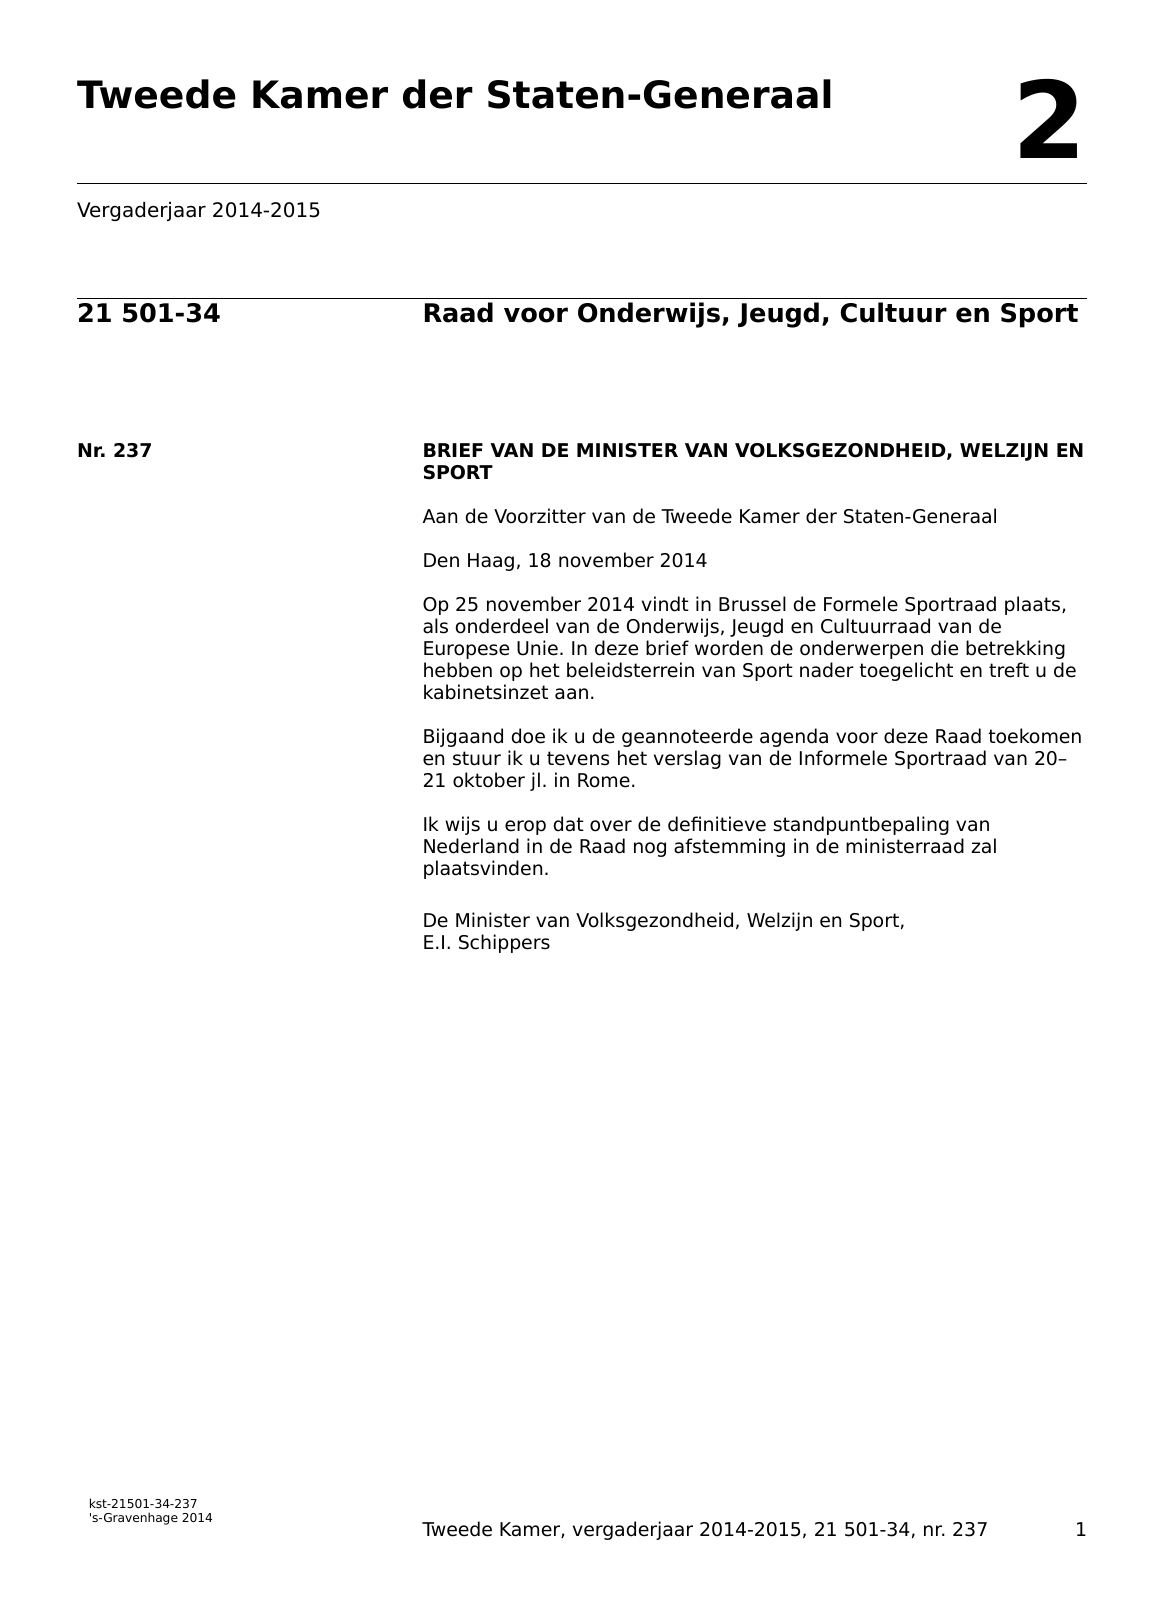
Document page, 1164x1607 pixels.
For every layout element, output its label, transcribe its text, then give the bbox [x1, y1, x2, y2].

table_header Tweede Kamer der Staten-Generaal [77, 59, 886, 183]
table_cell Vergaderjaar 2014-2015 [77, 184, 1087, 298]
text Bijgaand doe ik u de geannoteerde agenda voor deze Raad toekomen en stuur ik u tevens het verslag van de Informele Sportraad van 20–21 oktober jl. in Rome. [422, 726, 1087, 792]
table_header 2 [886, 59, 1087, 183]
text kst-21501-34-237 [88, 1497, 323, 1511]
text Op 25 november 2014 vindt in Brussel de Formele Sportraad plaats, als onderdeel van de Onderwijs, Jeugd en Cultuurraad van de Europese Unie. In deze brief worden de onderwerpen die betrekking hebben op het beleidsterrein van Sport nader toegelicht en treft u de kabinetsinzet aan. [422, 594, 1087, 704]
text Den Haag, 18 november 2014 [422, 550, 1087, 572]
text Aan de Voorzitter van de Tweede Kamer der Staten-Generaal [422, 506, 1087, 528]
subtitle 21 501-34 Raad voor Onderwijs, Jeugd, Cultuur en Sport [77, 299, 1087, 329]
text 's-Gravenhage 2014 [88, 1511, 323, 1525]
subtitle Nr. 237 BRIEF VAN DE MINISTER VAN VOLKSGEZONDHEID, WELZIJN EN SPORT [77, 440, 1087, 484]
text De Minister van Volksgezondheid, Welzijn en Sport, E.I. Schippers [422, 910, 1087, 954]
text Ik wijs u erop dat over de definitieve standpuntbepaling van Nederland in de Raad nog afstemming in de ministerraad zal plaatsvinden. [422, 814, 1087, 880]
